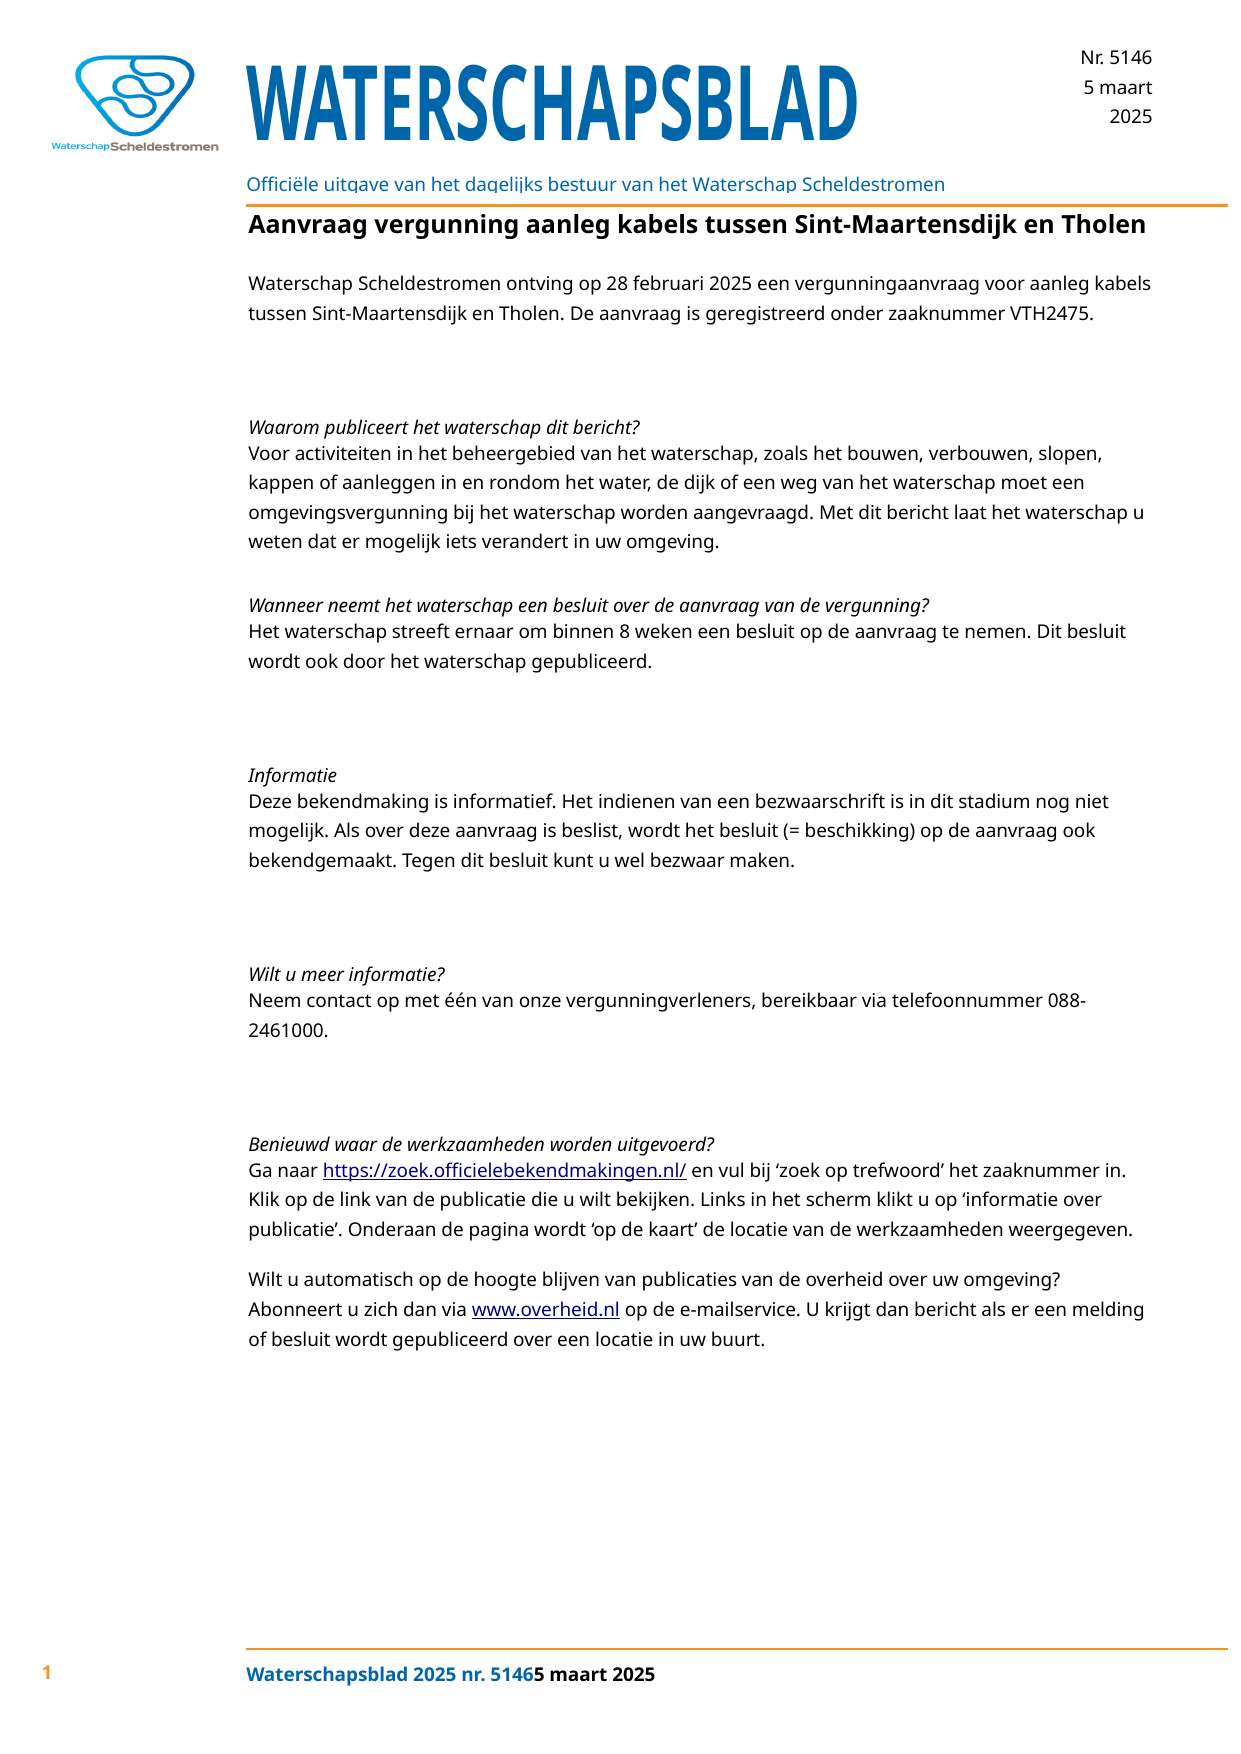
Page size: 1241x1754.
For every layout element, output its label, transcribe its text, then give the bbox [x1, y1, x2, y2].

text Het waterschap streeft ernaar om binnen 8 weken een besluit op de aanvraag te nemen. Dit besluit wordt ook door het waterschap gepubliceerd. [248, 618, 1152, 674]
text Aanvraag vergunning aanleg kabels tussen Sint-Maartensdijk en Tholen [248, 207, 1152, 241]
text Wilt u meer informatie? [248, 962, 1152, 987]
text Waterschap Scheldestromen ontving op 28 februari 2025 een vergunningaanvraag voor aanleg kabels tussen Sint-Maartensdijk en Tholen. De aanvraag is geregistreerd onder zaaknummer VTH2475. [248, 270, 1152, 326]
text Voor activiteiten in het beheergebied van het waterschap, zoals het bouwen, verbouwen, slopen, kappen of aanleggen in en rondom het water, de dijk of een weg van het waterschap moet een omgevingsvergunning bij het waterschap worden aangevraagd. Met dit bericht laat het waterschap u weten dat er mogelijk iets verandert in uw omgeving. [248, 440, 1152, 554]
text Wilt u automatisch op de hoogte blijven van publicaties van de overheid over uw omgeving? Abonneert u zich dan via www.overheid.nl op de e-mailservice. U krijgt dan bericht als er een melding of besluit wordt gepubliceerd over een locatie in uw buurt. [248, 1267, 1152, 1352]
text Neem contact op met één van onze vergunningverleners, bereikbaar via telefoonnummer 088-2461000. [248, 987, 1152, 1043]
text Ga naar https://zoek.officielebekendmakingen.nl/ en vul bij ‘zoek op trefwoord’ het zaaknummer in. Klik op de link van de publicatie die u wilt bekijken. Links in het scherm klikt u op ‘informatie over publicatie’. Onderaan de pagina wordt ‘op de kaart’ de locatie van de werkzaamheden weergegeven. [248, 1157, 1152, 1242]
picture [41, 47, 231, 172]
text Wanneer neemt het waterschap een besluit over de aanvraag van de vergunning? [248, 593, 1152, 618]
text Deze bekendmaking is informatief. Het indienen van een bezwaarschrift is in dit stadium nog niet mogelijk. Als over deze aanvraag is beslist, wordt het besluit (= beschikking) op de aanvraag ook bekendgemaakt. Tegen dit besluit kunt u wel bezwaar maken. [248, 788, 1152, 873]
text Waarom publiceert het waterschap dit bericht? [248, 414, 1152, 440]
text Informatie [248, 762, 1152, 788]
text Benieuwd waar de werkzaamheden worden uitgevoerd? [248, 1131, 1152, 1157]
